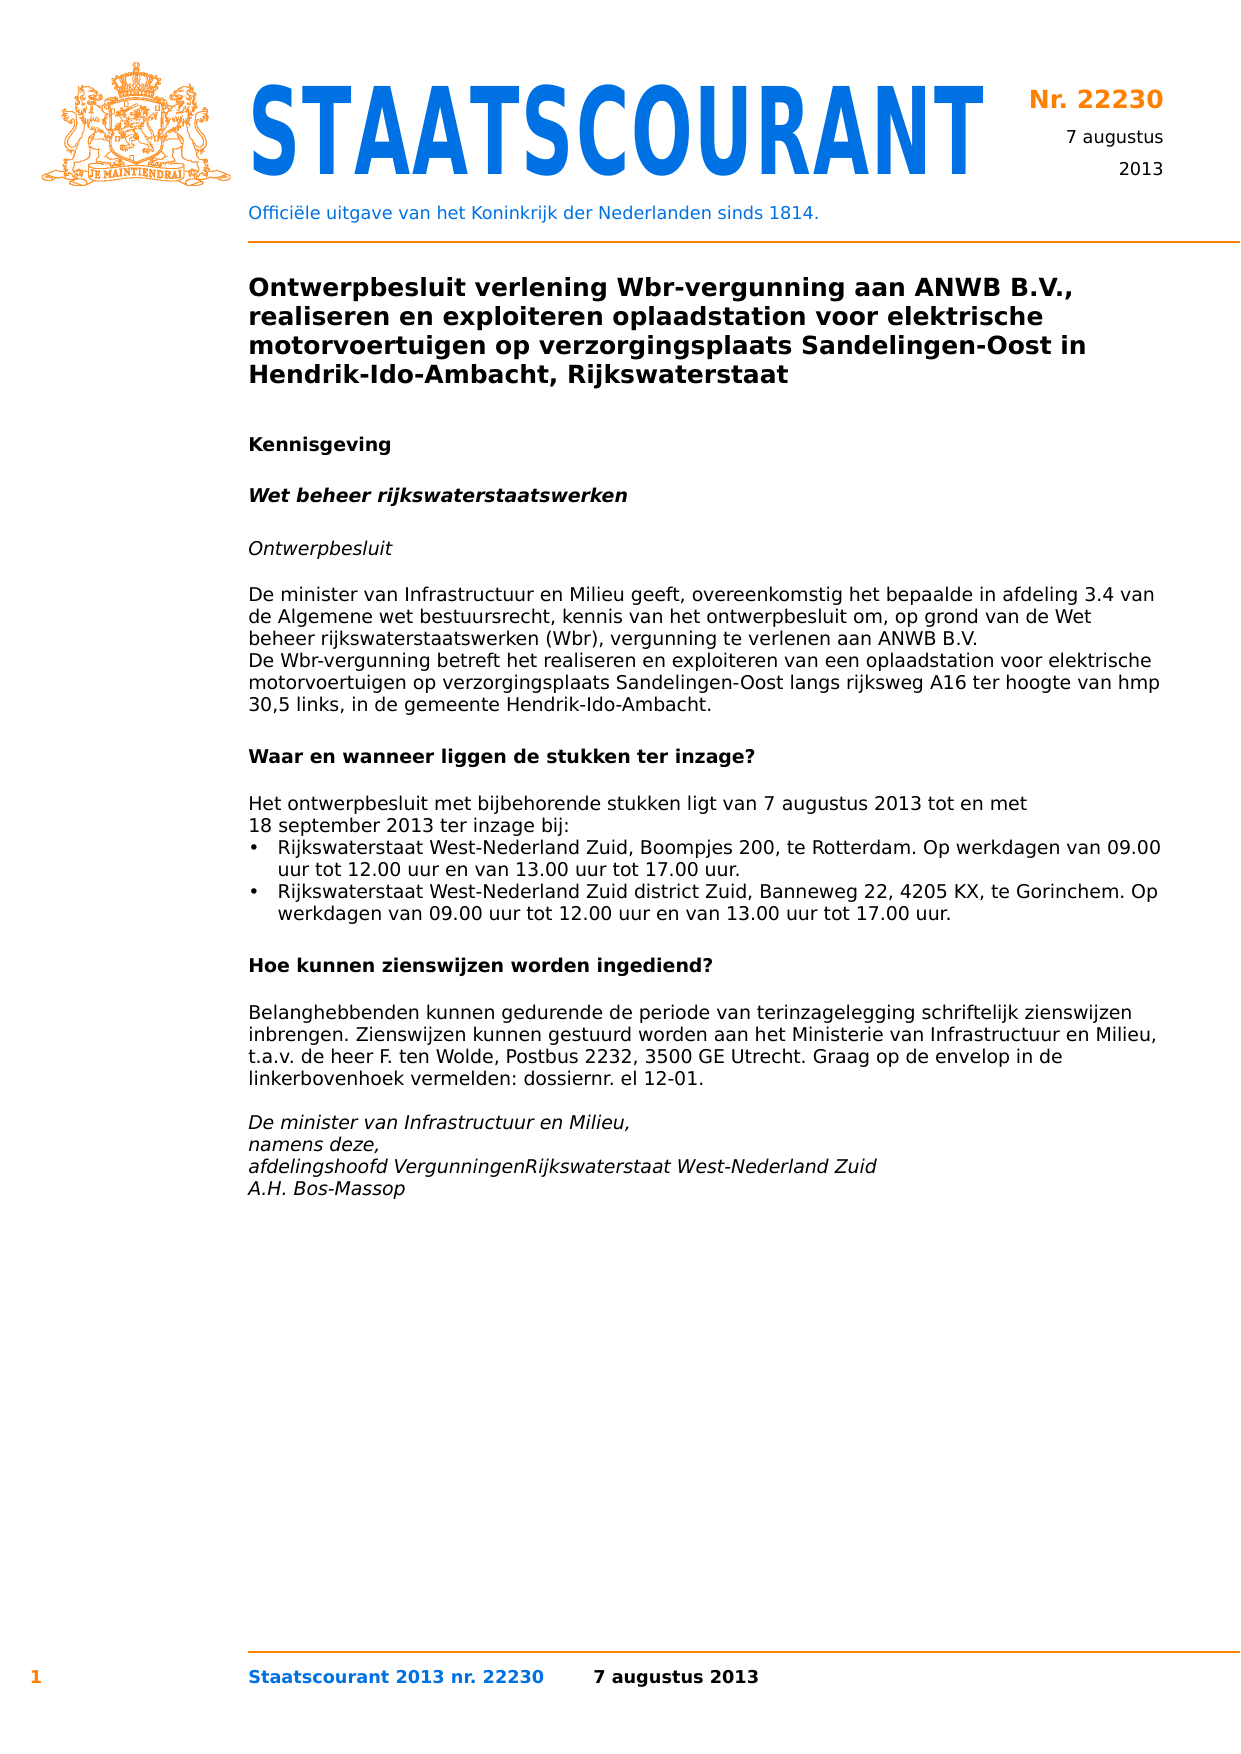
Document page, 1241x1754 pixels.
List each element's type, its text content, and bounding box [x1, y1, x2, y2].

text • Rijkswaterstaat West-Nederland Zuid, Boompjes 200, te Rotterdam. Op werkdagen van 09.00 uur tot 12.00 uur en van 13.00 uur tot 17.00 uur. [248, 837, 1163, 881]
text Belanghebbenden kunnen gedurende de periode van terinzagelegging schriftelijk zienswijzen inbrengen. Zienswijzen kunnen gestuurd worden aan het Ministerie van Infrastructuur en Milieu, t.a.v. de heer F. ten Wolde, Postbus 2232, 3500 GE Utrecht. Graag op de envelop in de linkerbovenhoek vermelden: dossiernr. el 12-01. [248, 1002, 1163, 1090]
picture [41, 62, 231, 186]
table_cell 2013 [998, 153, 1240, 203]
text De minister van Infrastructuur en Milieu, namens deze, afdelingshoofd VergunningenRijkswaterstaat West-Nederland Zuid A.H. Bos-Massop [248, 1112, 1163, 1200]
table_header Nr. 22230 [998, 62, 1240, 121]
text De Wbr-vergunning betreft het realiseren en exploiteren van een oplaadstation voor elektrische motorvoertuigen op verzorgingsplaats Sandelingen-Oost langs rijksweg A16 ter hoogte van hmp 30,5 links, in de gemeente Hendrik-Ido-Ambacht. [248, 650, 1163, 716]
table_header STAATSCOURANT [248, 62, 998, 203]
text De minister van Infrastructuur en Milieu geeft, overeenkomstig het bepaalde in afdeling 3.4 van de Algemene wet bestuursrecht, kennis van het ontwerpbesluit om, op grond van de Wet beheer rijkswaterstaatswerken (Wbr), vergunning te verlenen aan ANWB B.V. [248, 584, 1163, 650]
table_cell 7 augustus [998, 121, 1240, 153]
text Het ontwerpbesluit met bijbehorende stukken ligt van 7 augustus 2013 tot en met 18 september 2013 ter inzage bij: [248, 793, 1163, 837]
text • Rijkswaterstaat West-Nederland Zuid district Zuid, Banneweg 22, 4205 KX, te Gorinchem. Op werkdagen van 09.00 uur tot 12.00 uur en van 13.00 uur tot 17.00 uur. [248, 881, 1163, 925]
subtitle Wet beheer rijkswaterstaatswerken [248, 485, 1163, 507]
table_header [25, 62, 248, 241]
subtitle Ontwerpbesluit [248, 537, 1163, 559]
subtitle Hoe kunnen zienswijzen worden ingediend? [248, 955, 1163, 977]
subtitle Waar en wanneer liggen de stukken ter inzage? [248, 746, 1163, 768]
subtitle Kennisgeving [248, 433, 1163, 455]
subtitle Ontwerpbesluit verlening Wbr-vergunning aan ANWB B.V., realiseren en exploiteren oplaadstation voor elektrische motorvoertuigen op verzorgingsplaats Sandelingen-Oost in Hendrik-Ido-Ambacht, Rijkswaterstaat [248, 273, 1163, 390]
table_cell Officiële uitgave van het Koninkrijk der Nederlanden sinds 1814. [248, 203, 1240, 241]
